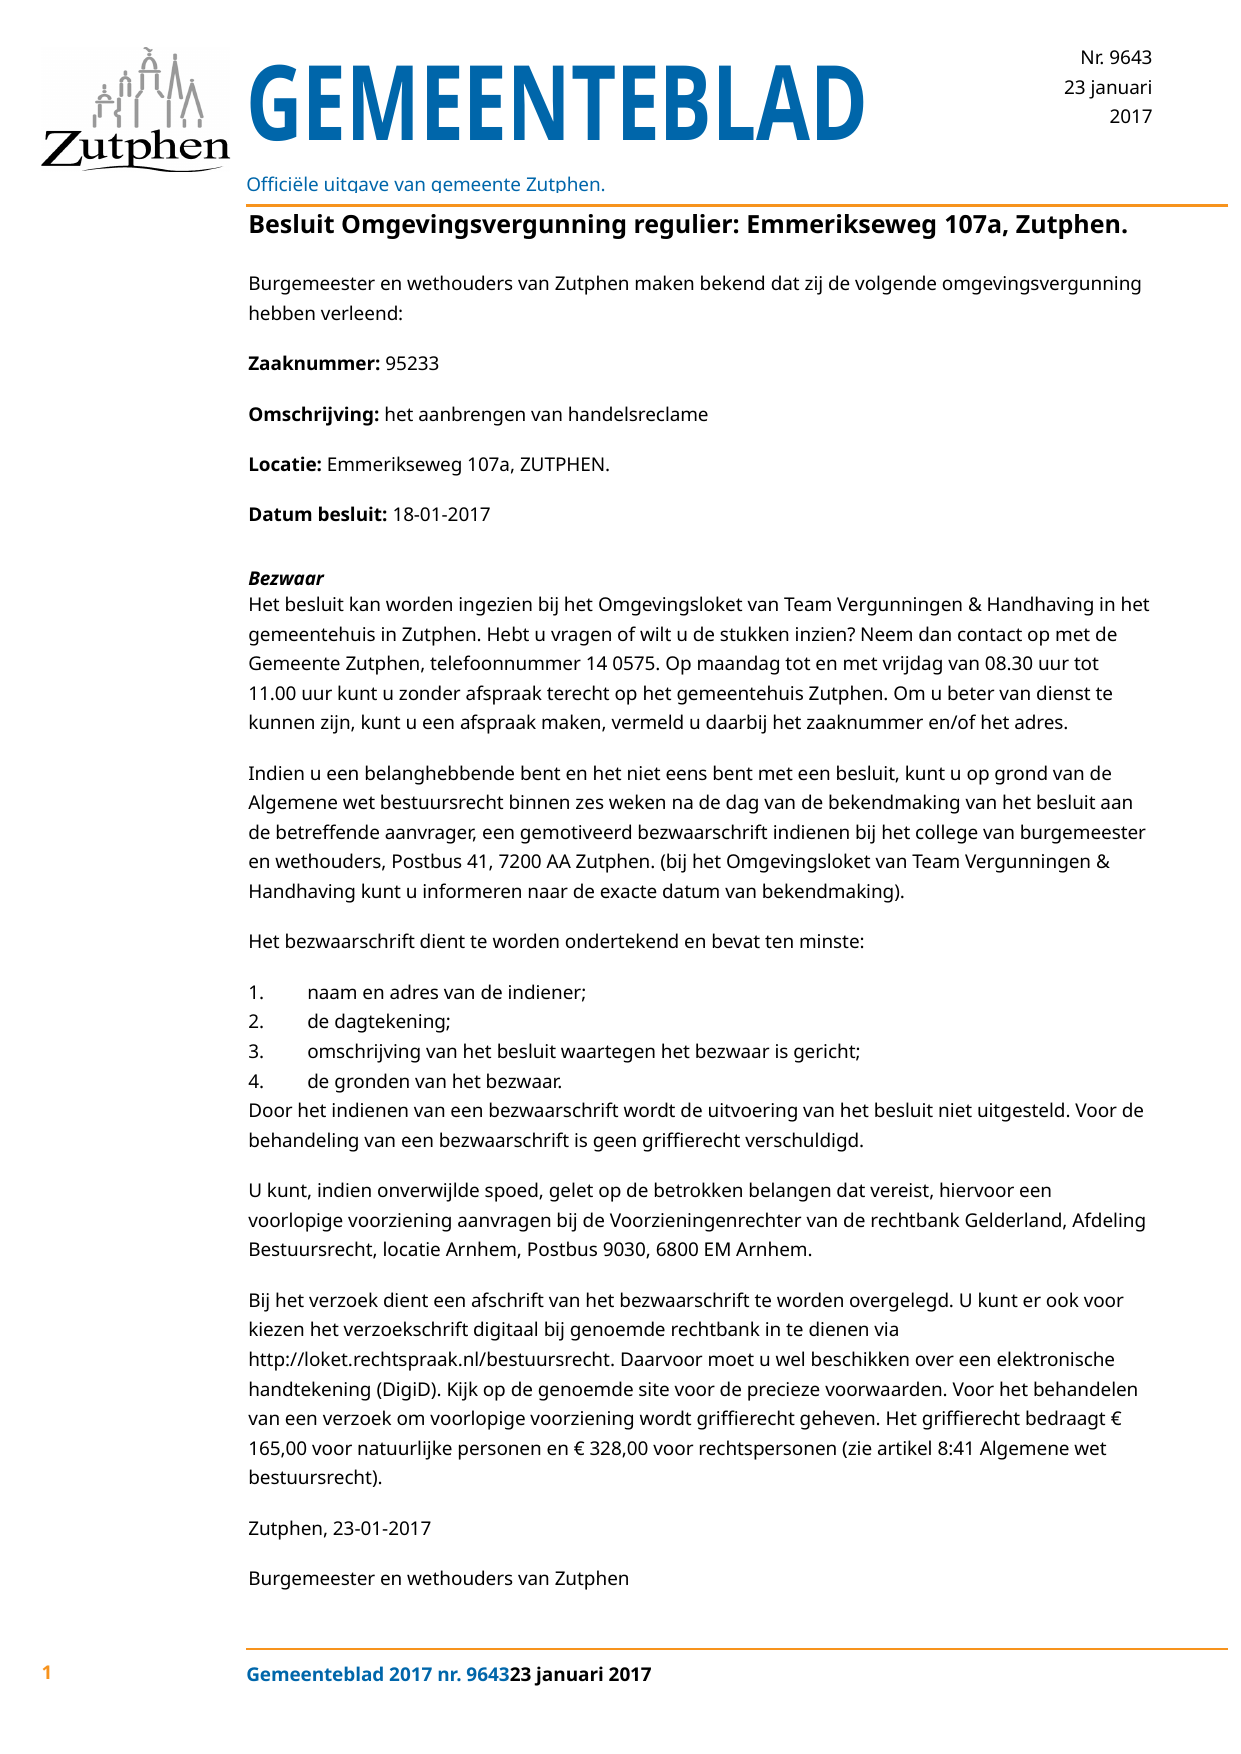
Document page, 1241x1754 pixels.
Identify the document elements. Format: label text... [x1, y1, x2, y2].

text Zutphen, 23-01-2017 [248, 1515, 1152, 1541]
list de dagtekening; [248, 1009, 1152, 1034]
text Indien u een belanghebbende bent en het niet eens bent met een besluit, kunt u op grond van de Algemene wet bestuursrecht binnen zes weken na de dag van de bekendmaking van het besluit aan de betreffende aanvrager, een gemotiveerd bezwaarschrift indienen bij het college van burgemeester en wethouders, Postbus 41, 7200 AA Zutphen. (bij het Omgevingsloket van Team Vergunningen & Handhaving kunt u informeren naar de exacte datum van bekendmaking). [248, 760, 1152, 904]
text Burgemeester en wethouders van Zutphen maken bekend dat zij de volgende omgevingsvergunning hebben verleend: [248, 270, 1152, 326]
text Zaaknummer: 95233 [248, 350, 1152, 376]
list omschrijving van het besluit waartegen het bezwaar is gericht; [248, 1038, 1152, 1064]
text U kunt, indien onverwijlde spoed, gelet op de betrokken belangen dat vereist, hiervoor een voorlopige voorziening aanvragen bij de Voorzieningenrechter van de rechtbank Gelderland, Afdeling Bestuursrecht, locatie Arnhem, Postbus 9030, 6800 EM Arnhem. [248, 1177, 1152, 1262]
list de gronden van het bezwaar. [248, 1068, 1152, 1094]
text Het besluit kan worden ingezien bij het Omgevingsloket van Team Vergunningen & Handhaving in het gemeentehuis in Zutphen. Hebt u vragen of wilt u de stukken inzien? Neem dan contact op met de Gemeente Zutphen, telefoonnummer 14 0575. Op maandag tot en met vrijdag van 08.30 uur tot 11.00 uur kunt u zonder afspraak terecht op het gemeentehuis Zutphen. Om u beter van dienst te kunnen zijn, kunt u een afspraak maken, vermeld u daarbij het zaaknummer en/of het adres. [248, 591, 1152, 735]
picture [41, 47, 231, 172]
text Omschrijving: het aanbrengen van handelsreclame [248, 401, 1152, 426]
text Datum besluit: 18-01-2017 [248, 502, 1152, 527]
text Burgemeester en wethouders van Zutphen [248, 1565, 1152, 1591]
text Bij het verzoek dient een afschrift van het bezwaarschrift te worden overgelegd. U kunt er ook voor kiezen het verzoekschrift digitaal bij genoemde rechtbank in te dienen via http://loket.rechtspraak.nl/bestuursrecht. Daarvoor moet u wel beschikken over een elektronische handtekening (DigiD). Kijk op de genoemde site voor de precieze voorwaarden. Voor het behandelen van een verzoek om voorlopige voorziening wordt griffierecht geheven. Het griffierecht bedraagt € 165,00 voor natuurlijke personen en € 328,00 voor rechtspersonen (zie artikel 8:41 Algemene wet bestuursrecht). [248, 1287, 1152, 1490]
list naam en adres van de indiener; [248, 979, 1152, 1005]
text Locatie: Emmerikseweg 107a, ZUTPHEN. [248, 451, 1152, 477]
text Het bezwaarschrift dient te worden ondertekend en bevat ten minste: [248, 929, 1152, 954]
text Besluit Omgevingsvergunning regulier: Emmerikseweg 107a, Zutphen. [248, 207, 1152, 241]
text Bezwaar [248, 566, 1152, 591]
text Door het indienen van een bezwaarschrift wordt de uitvoering van het besluit niet uitgesteld. Voor de behandeling van een bezwaarschrift is geen griffierecht verschuldigd. [248, 1097, 1152, 1153]
